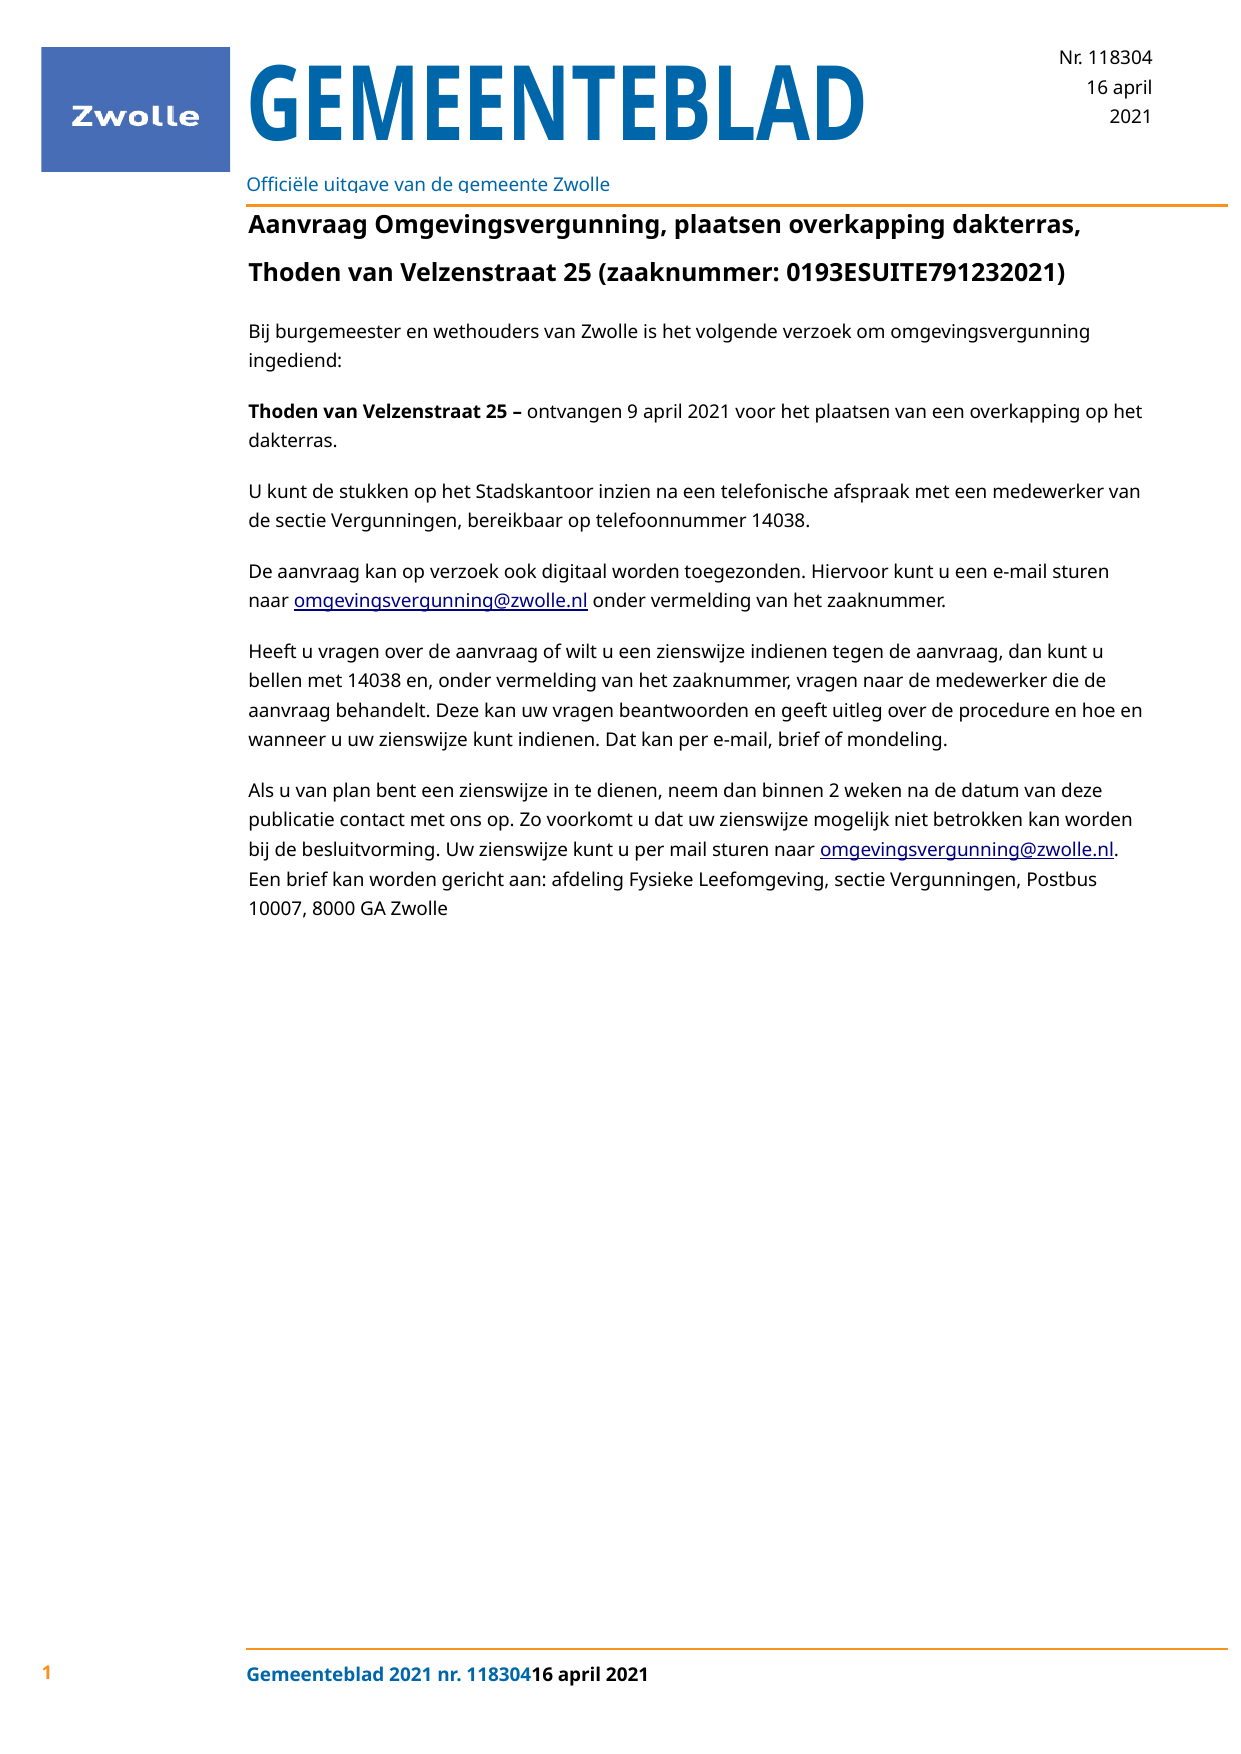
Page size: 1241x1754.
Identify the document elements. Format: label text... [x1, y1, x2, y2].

text Als u van plan bent een zienswijze in te dienen, neem dan binnen 2 weken na de datum van deze publicatie contact met ons op. Zo voorkomt u dat uw zienswijze mogelijk niet betrokken kan worden bij de besluitvorming. Uw zienswijze kunt u per mail sturen naar omgevingsvergunning@zwolle.nl. Een brief kan worden gericht aan: afdeling Fysieke Leefomgeving, sectie Vergunningen, Postbus 10007, 8000 GA Zwolle [248, 777, 1152, 921]
text Aanvraag Omgevingsvergunning, plaatsen overkapping dakterras, Thoden van Velzenstraat 25 (zaaknummer: 0193ESUITE791232021) [248, 207, 1152, 288]
text Bij burgemeester en wethouders van Zwolle is het volgende verzoek om omgevingsvergunning ingediend: [248, 318, 1152, 373]
text Heeft u vragen over de aanvraag of wilt u een zienswijze indienen tegen de aanvraag, dan kunt u bellen met 14038 en, onder vermelding van het zaaknummer, vragen naar de medewerker die de aanvraag behandelt. Deze kan uw vragen beantwoorden en geeft uitleg over de procedure en hoe en wanneer u uw zienswijze kunt indienen. Dat kan per e-mail, brief of mondeling. [248, 638, 1152, 752]
text Thoden van Velzenstraat 25 – ontvangen 9 april 2021 voor het plaatsen van een overkapping op het dakterras. [248, 398, 1152, 453]
text U kunt de stukken op het Stadskantoor inzien na een telefonische afspraak met een medewerker van de sectie Vergunningen, bereikbaar op telefoonnummer 14038. [248, 478, 1152, 533]
picture [41, 47, 231, 172]
text De aanvraag kan op verzoek ook digitaal worden toegezonden. Hiervoor kunt u een e-mail sturen naar omgevingsvergunning@zwolle.nl onder vermelding van het zaaknummer. [248, 558, 1152, 613]
